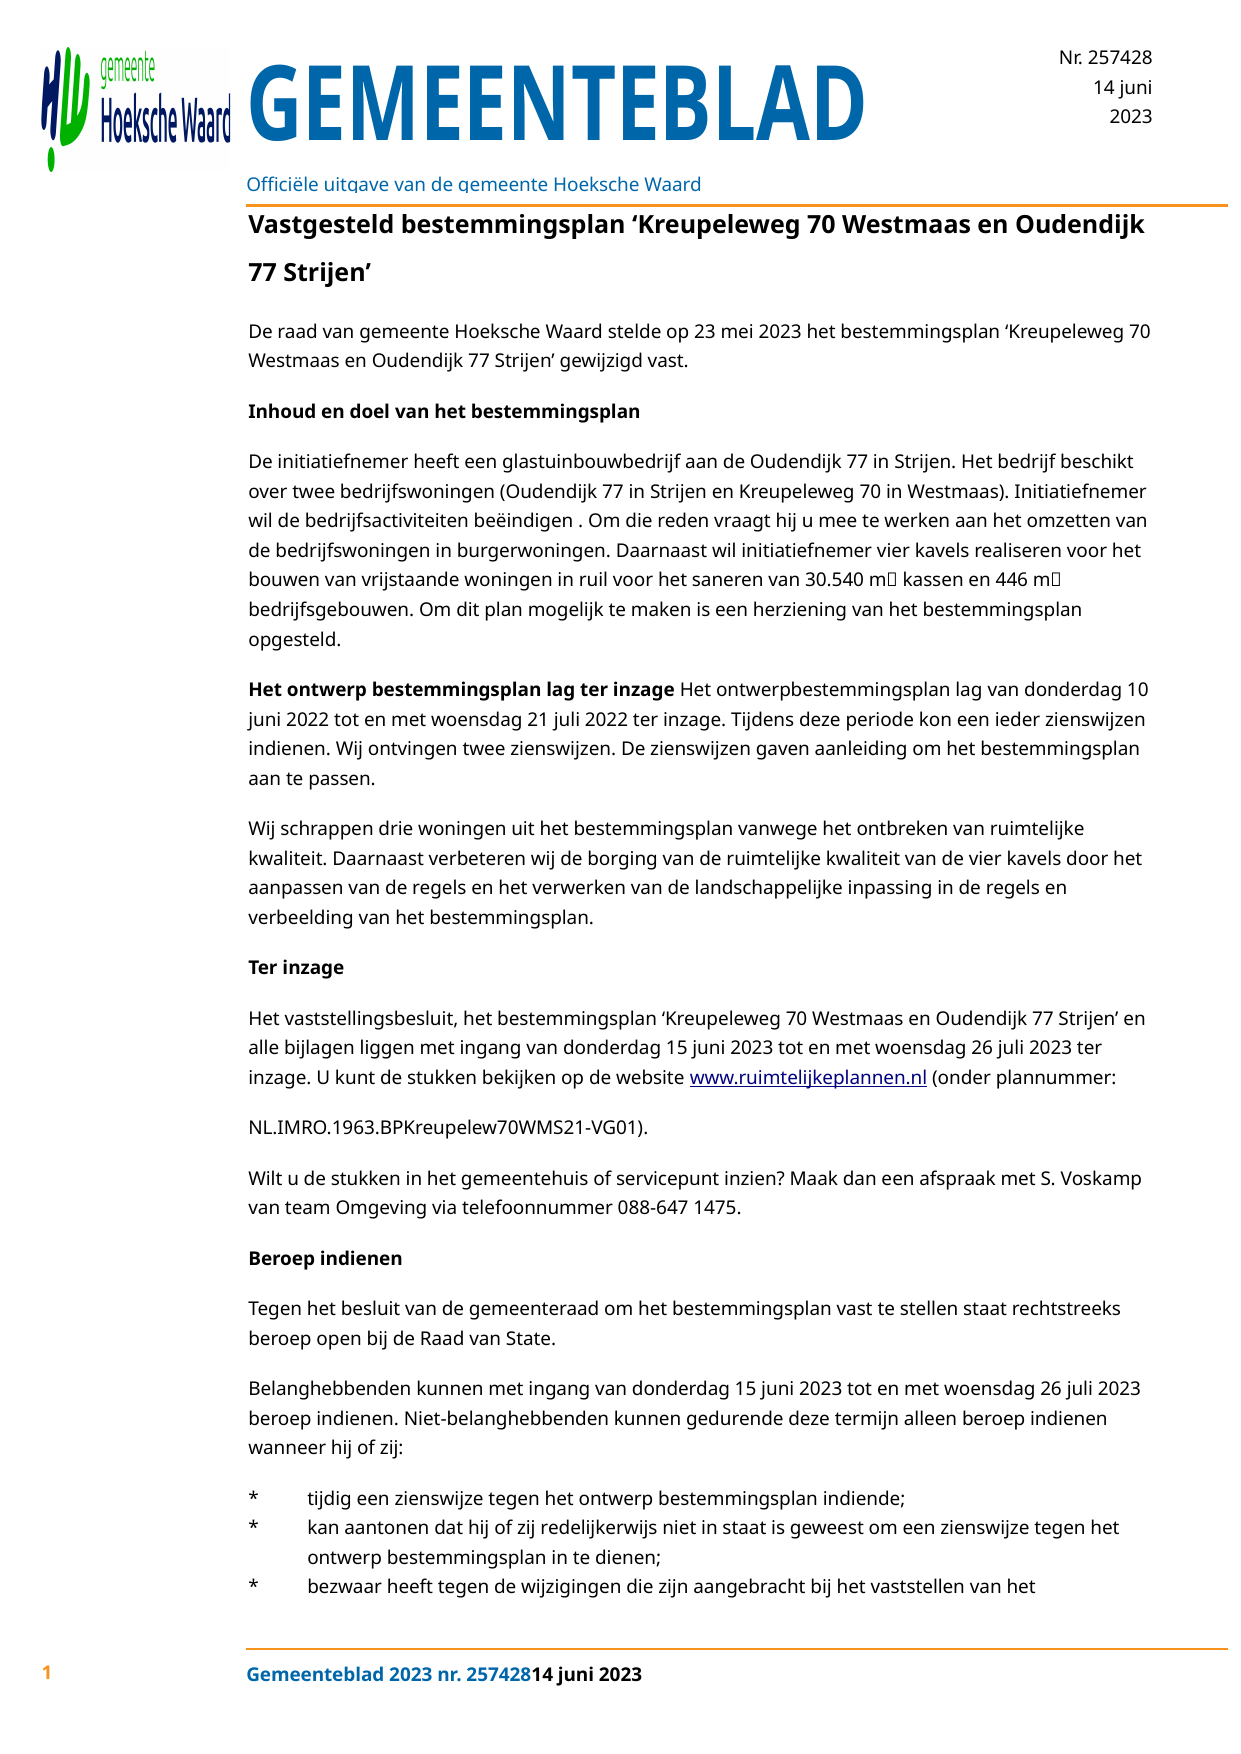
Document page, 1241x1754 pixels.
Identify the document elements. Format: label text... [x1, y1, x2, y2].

text Beroep indienen [248, 1245, 1152, 1271]
text Wij schrappen drie woningen uit het bestemmingsplan vanwege het ontbreken van ruimtelijke kwaliteit. Daarnaast verbeteren wij de borging van de ruimtelijke kwaliteit van de vier kavels door het aanpassen van de regels en het verwerken van de landschappelijke inpassing in de regels en verbeelding van het bestemmingsplan. [248, 815, 1152, 930]
picture [41, 47, 231, 172]
text Tegen het besluit van de gemeenteraad om het bestemmingsplan vast te stellen staat rechtstreeks beroep open bij de Raad van State. [248, 1295, 1152, 1351]
list bezwaar heeft tegen de wijzigingen die zijn aangebracht bij het vaststellen van het [248, 1574, 1152, 1599]
text Ter inzage [248, 954, 1152, 980]
text De raad van gemeente Hoeksche Waard stelde op 23 mei 2023 het bestemmingsplan ‘Kreupeleweg 70 Westmaas en Oudendijk 77 Strijen’ gewijzigd vast. [248, 318, 1152, 373]
text Het vaststellingsbesluit, het bestemmingsplan ‘Kreupeleweg 70 Westmaas en Oudendijk 77 Strijen’ en alle bijlagen liggen met ingang van donderdag 15 juni 2023 tot en met woensdag 26 juli 2023 ter inzage. U kunt de stukken bekijken op de website www.ruimtelijkeplannen.nl (onder plannummer: [248, 1005, 1152, 1090]
text Inhoud en doel van het bestemmingsplan [248, 398, 1152, 424]
text Het ontwerp bestemmingsplan lag ter inzage Het ontwerpbestemmingsplan lag van donderdag 10 juni 2022 tot en met woensdag 21 juli 2022 ter inzage. Tijdens deze periode kon een ieder zienswijzen indienen. Wij ontvingen twee zienswijzen. De zienswijzen gaven aanleiding om het bestemmingsplan aan te passen. [248, 676, 1152, 791]
text Belanghebbenden kunnen met ingang van donderdag 15 juni 2023 tot en met woensdag 26 juli 2023 beroep indienen. Niet-belanghebbenden kunnen gedurende deze termijn alleen beroep indienen wanneer hij of zij: [248, 1375, 1152, 1460]
text Wilt u de stukken in het gemeentehuis of servicepunt inzien? Maak dan een afspraak met S. Voskamp van team Omgeving via telefoonnummer 088-647 1475. [248, 1165, 1152, 1220]
list tijdig een zienswijze tegen het ontwerp bestemmingsplan indiende; [248, 1485, 1152, 1511]
list kan aantonen dat hij of zij redelijkerwijs niet in staat is geweest om een zienswijze tegen het ontwerp bestemmingsplan in te dienen; [248, 1514, 1152, 1570]
text Vastgesteld bestemmingsplan ‘Kreupeleweg 70 Westmaas en Oudendijk 77 Strijen’ [248, 207, 1152, 288]
text NL.IMRO.1963.BPKreupelew70WMS21-VG01). [248, 1114, 1152, 1140]
text De initiatiefnemer heeft een glastuinbouwbedrijf aan de Oudendijk 77 in Strijen. Het bedrijf beschikt over twee bedrijfswoningen (Oudendijk 77 in Strijen en Kreupeleweg 70 in Westmaas). Initiatiefnemer wil de bedrijfsactiviteiten beëindigen . Om die reden vraagt hij u mee te werken aan het omzetten van de bedrijfswoningen in burgerwoningen. Daarnaast wil initiatiefnemer vier kavels realiseren voor het bouwen van vrijstaande woningen in ruil voor het saneren van 30.540 m kassen en 446 m bedrijfsgebouwen. Om dit plan mogelijk te maken is een herziening van het bestemmingsplan opgesteld. [248, 448, 1152, 652]
